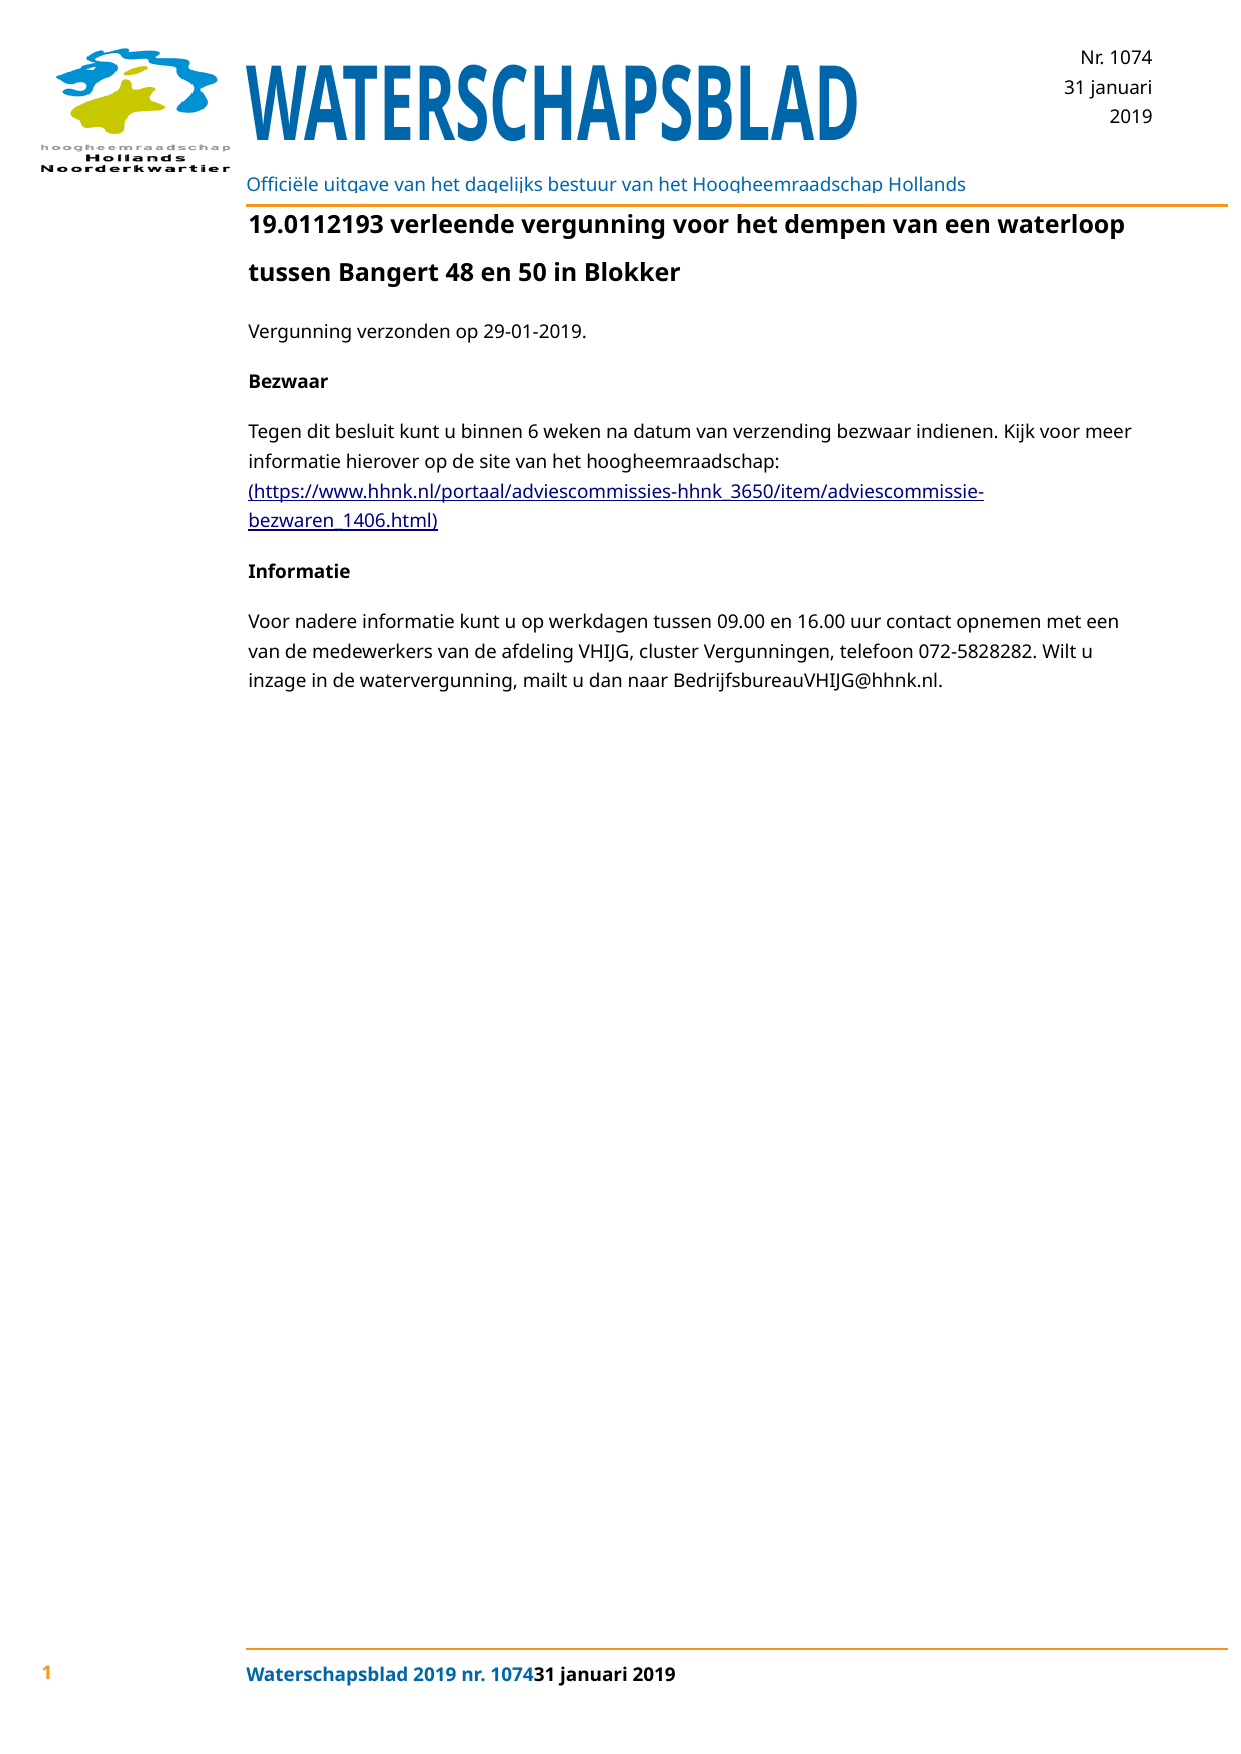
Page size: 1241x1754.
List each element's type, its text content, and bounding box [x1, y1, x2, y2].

text Informatie [248, 558, 1152, 584]
text Vergunning verzonden op 29-01-2019. [248, 318, 1152, 344]
text Bezwaar [248, 368, 1152, 394]
text Voor nadere informatie kunt u op werkdagen tussen 09.00 en 16.00 uur contact opnemen met een van de medewerkers van de afdeling VHIJG, cluster Vergunningen, telefoon 072-5828282. Wilt u inzage in de watervergunning, mailt u dan naar BedrijfsbureauVHIJG@hhnk.nl. [248, 608, 1152, 693]
text Tegen dit besluit kunt u binnen 6 weken na datum van verzending bezwaar indienen. Kijk voor meer informatie hierover op de site van het hoogheemraadschap: (https://www.hhnk.nl/portaal/adviescommissies-hhnk_3650/item/adviescommissie-bezwaren_1406.html) [248, 419, 1152, 533]
picture [41, 47, 231, 172]
text 19.0112193 verleende vergunning voor het dempen van een waterloop tussen Bangert 48 en 50 in Blokker [248, 207, 1152, 288]
